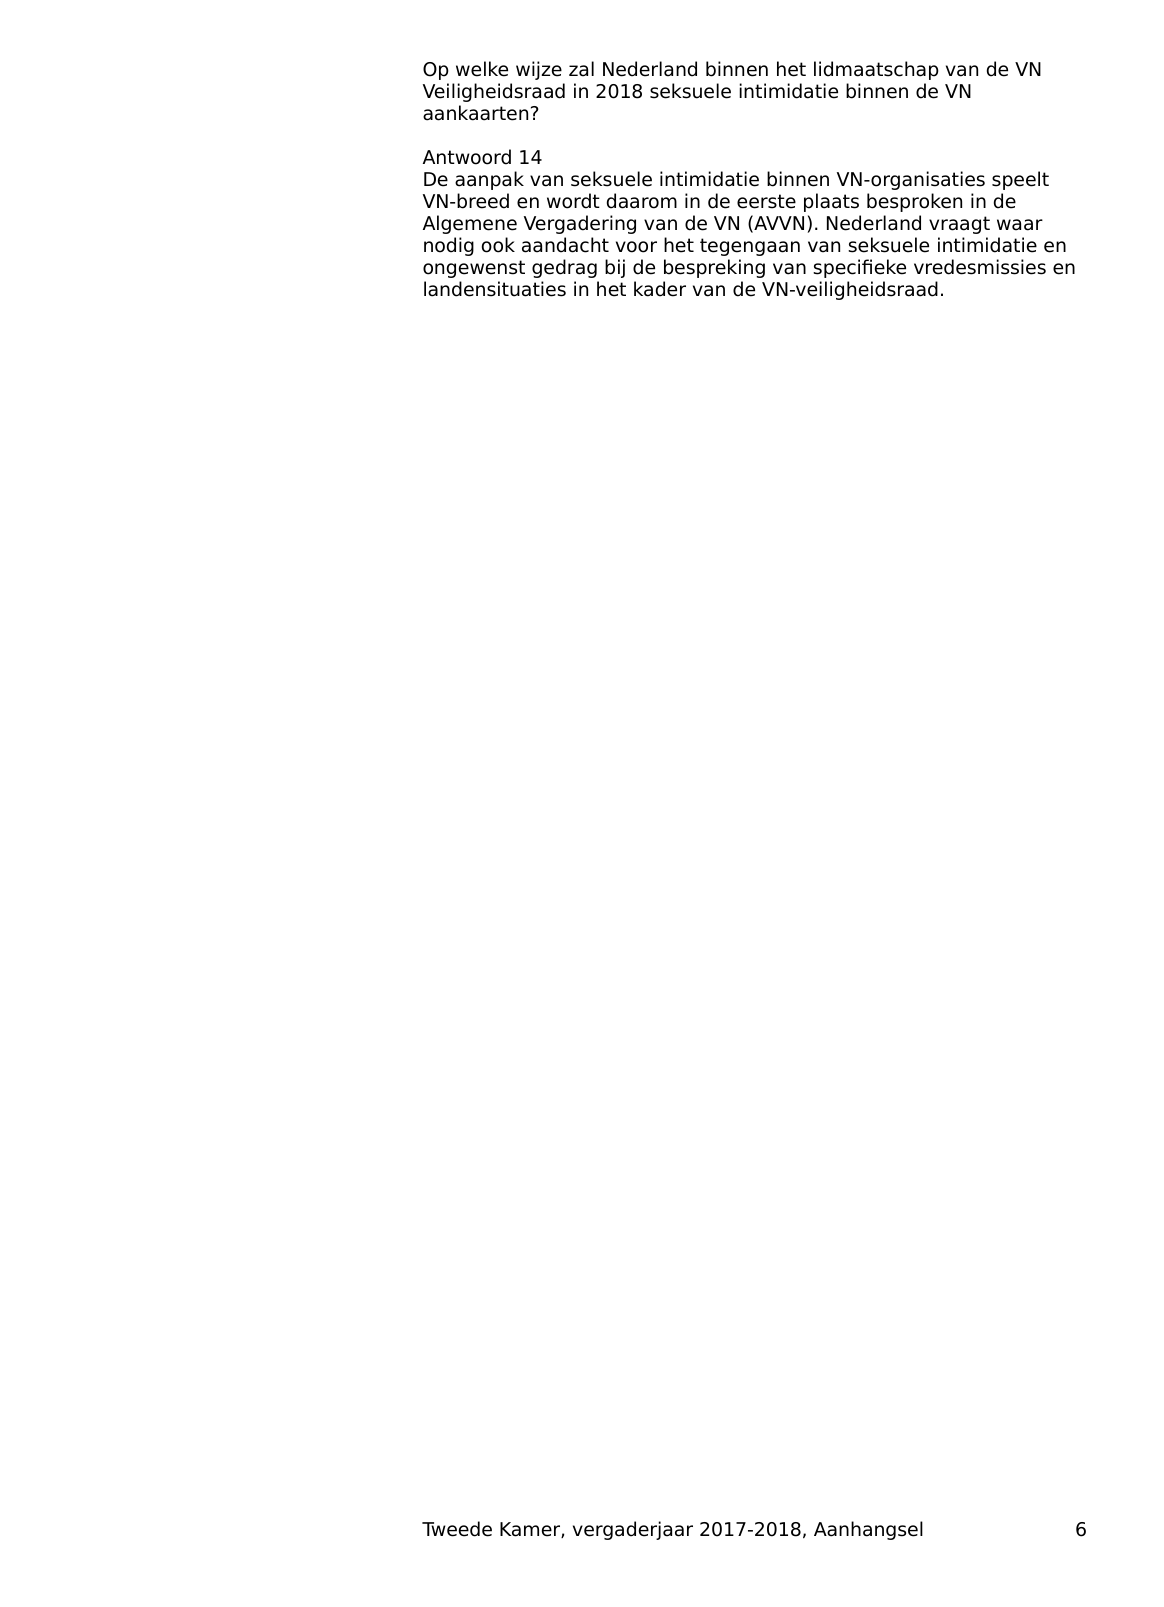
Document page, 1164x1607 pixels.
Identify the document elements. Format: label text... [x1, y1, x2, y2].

text De aanpak van seksuele intimidatie binnen VN-organisaties speelt VN-breed en wordt daarom in de eerste plaats besproken in de Algemene Vergadering van de VN (AVVN). Nederland vraagt waar nodig ook aandacht voor het tegengaan van seksuele intimidatie en ongewenst gedrag bij de bespreking van specifieke vredesmissies en landensituaties in het kader van de VN-veiligheidsraad. [422, 169, 1087, 301]
text Op welke wijze zal Nederland binnen het lidmaatschap van de VN Veiligheidsraad in 2018 seksuele intimidatie binnen de VN aankaarten? [422, 59, 1087, 125]
text Antwoord 14 [422, 147, 1087, 169]
